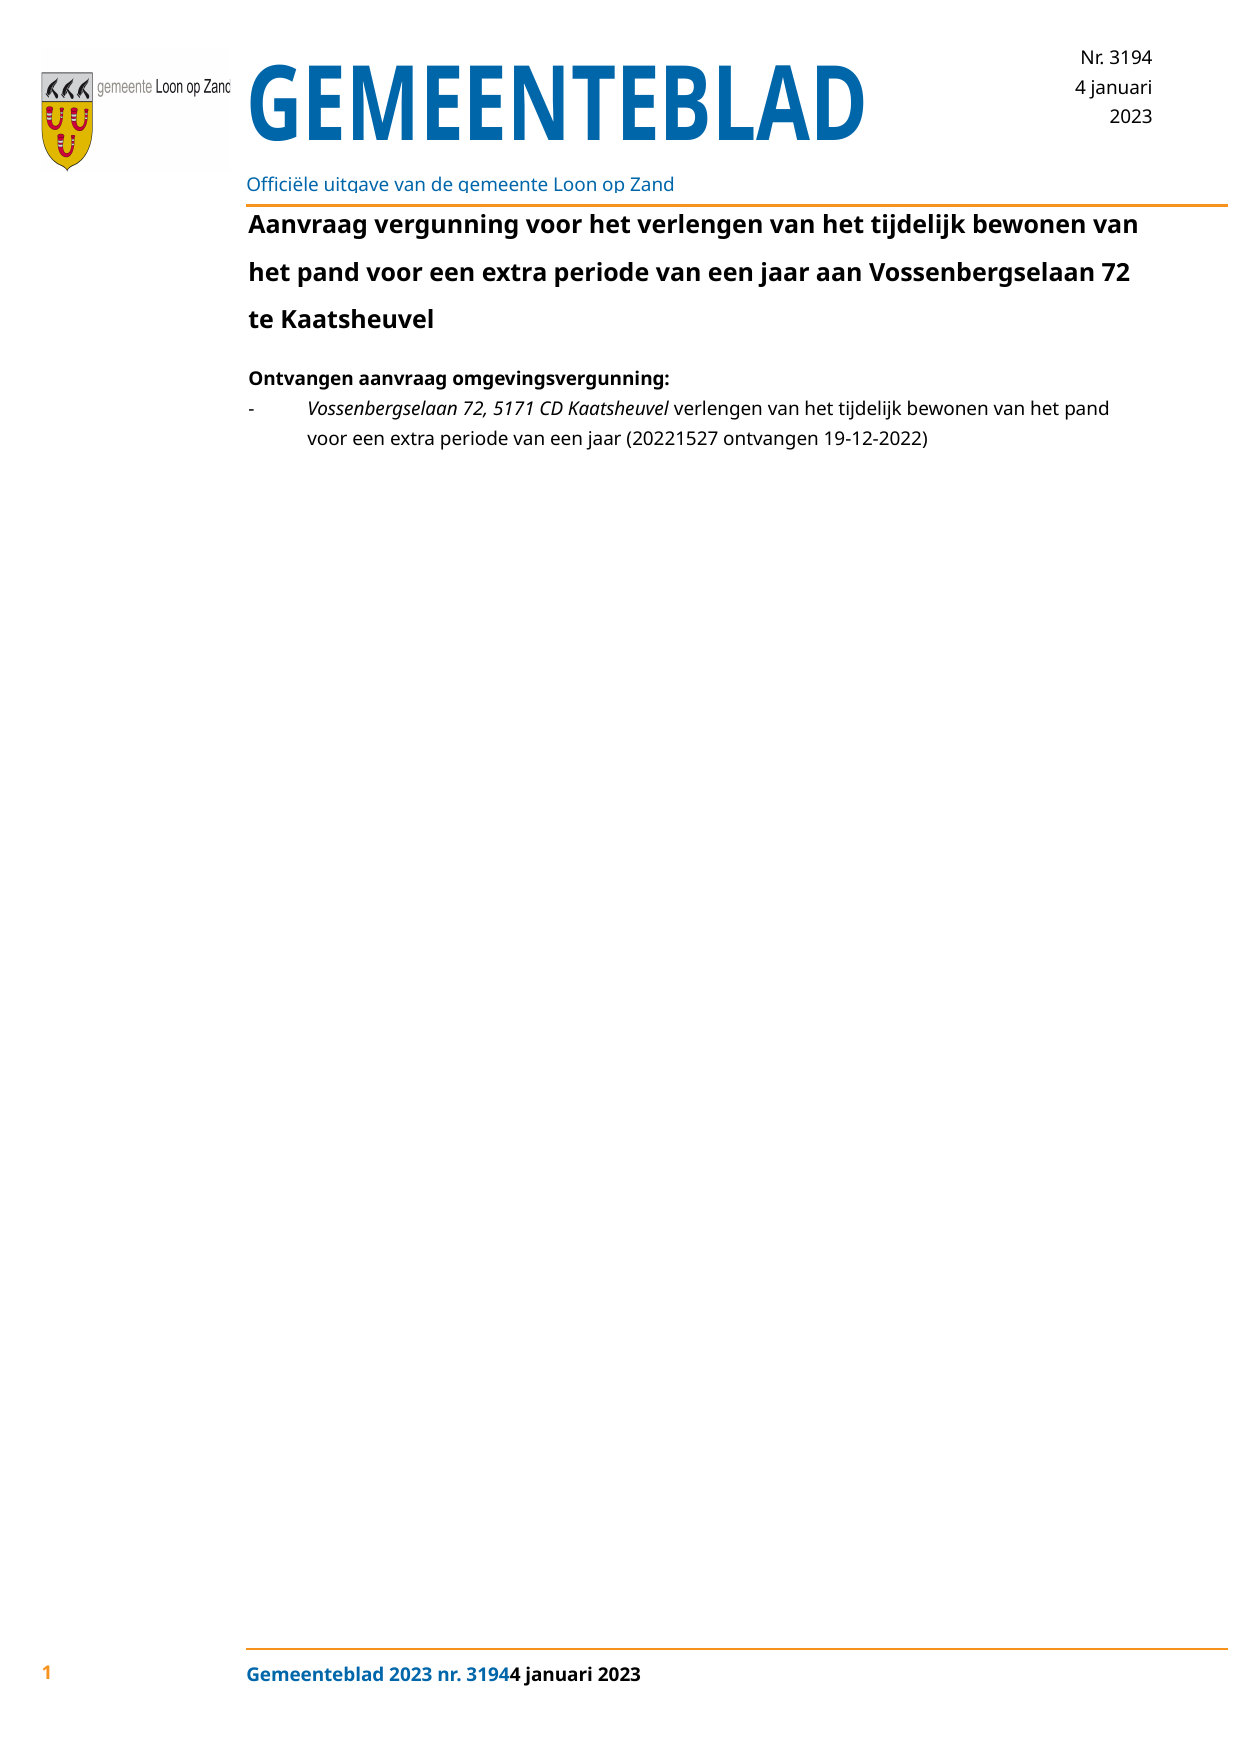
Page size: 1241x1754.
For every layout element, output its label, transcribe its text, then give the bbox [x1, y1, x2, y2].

list Vossenbergselaan 72, 5171 CD Kaatsheuvel verlengen van het tijdelijk bewonen van het pand voor een extra periode van een jaar (20221527 ontvangen 19-12-2022) [248, 395, 1152, 450]
text Ontvangen aanvraag omgevingsvergunning: [248, 366, 1152, 391]
text Aanvraag vergunning voor het verlengen van het tijdelijk bewonen van het pand voor een extra periode van een jaar aan Vossenbergselaan 72 te Kaatsheuvel [248, 207, 1152, 336]
picture [41, 47, 231, 172]
